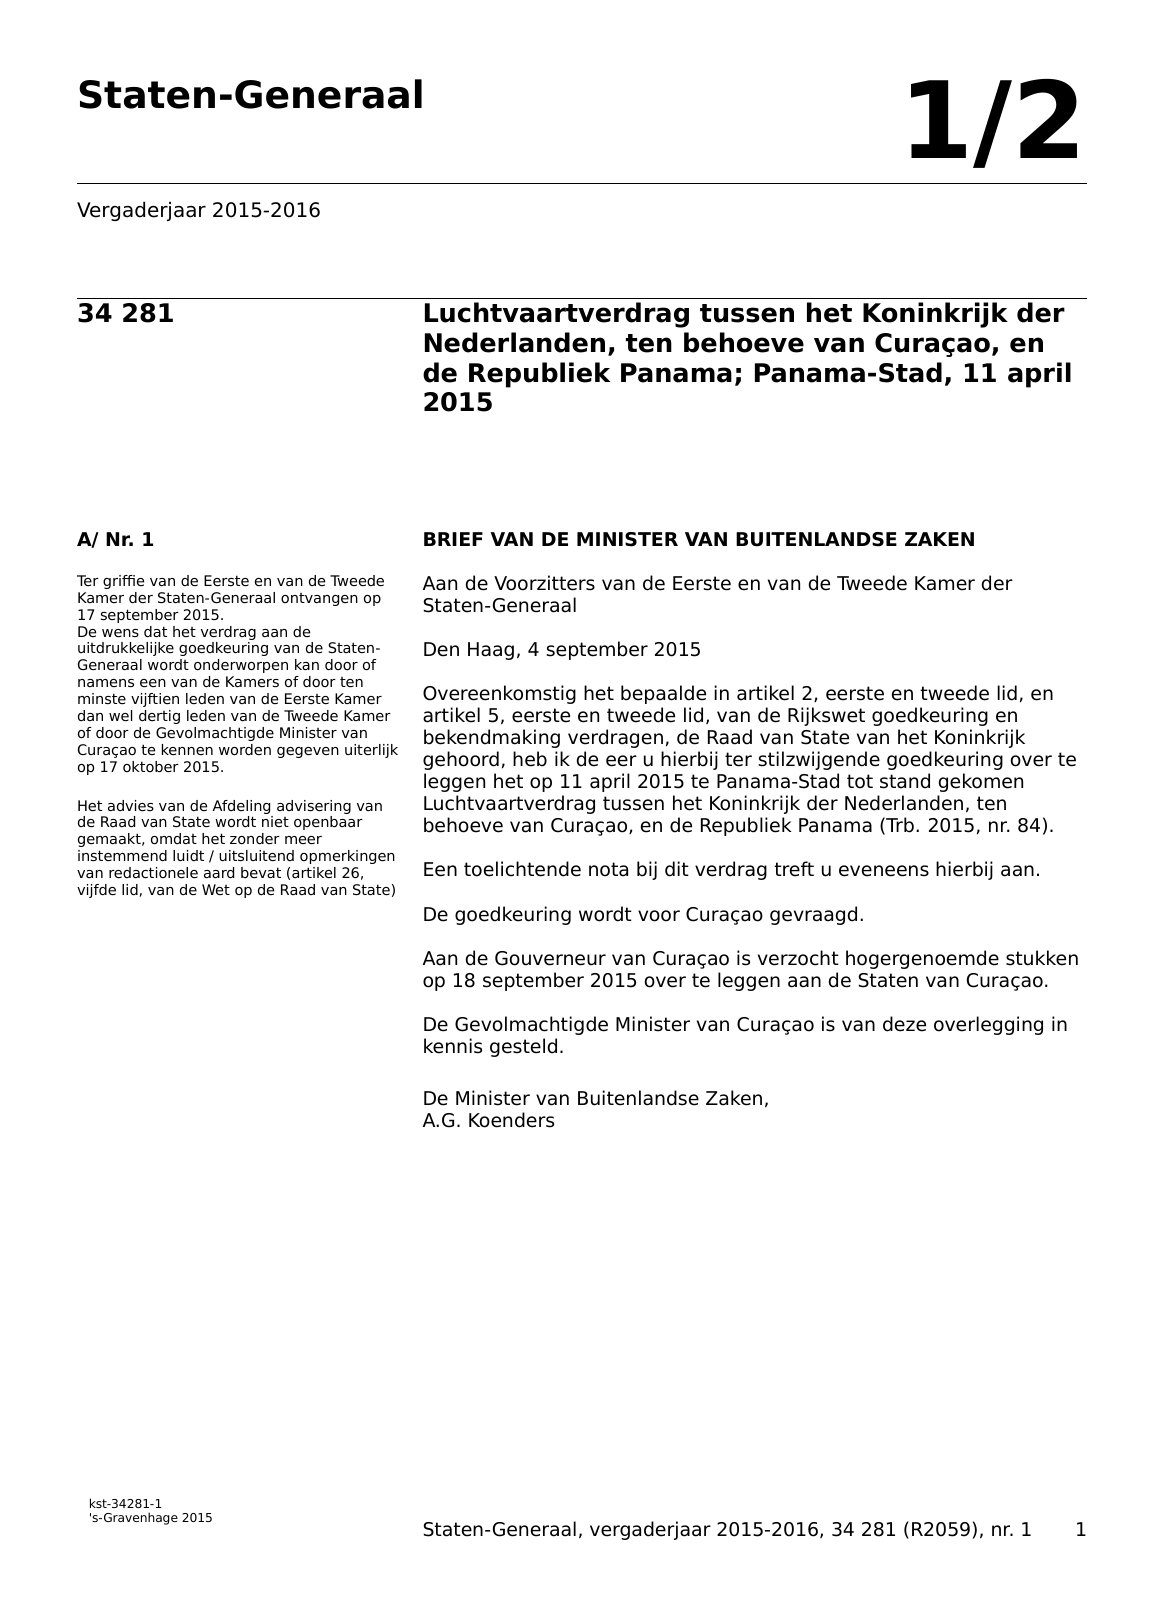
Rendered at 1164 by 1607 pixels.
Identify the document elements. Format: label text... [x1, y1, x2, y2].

table_header 1/2 [886, 59, 1087, 183]
text [77, 775, 399, 798]
text Aan de Gouverneur van Curaçao is verzocht hogergenoemde stukken op 18 september 2015 over te leggen aan de Staten van Curaçao. [422, 948, 1087, 992]
text De Minister van Buitenlandse Zaken, A.G. Koenders [422, 1088, 1087, 1132]
text De wens dat het verdrag aan de uitdrukkelijke goedkeuring van de Staten-Generaal wordt onderworpen kan door of namens een van de Kamers of door ten minste vijftien leden van de Eerste Kamer dan wel dertig leden van de Tweede Kamer of door de Gevolmachtigde Minister van Curaçao te kennen worden gegeven uiterlijk op 17 oktober 2015. [77, 623, 399, 775]
text Aan de Voorzitters van de Eerste en van de Tweede Kamer der Staten-Generaal [422, 573, 1087, 617]
text 's-Gravenhage 2015 [88, 1511, 323, 1525]
subtitle 34 281 Luchtvaartverdrag tussen het Koninkrijk der Nederlanden, ten behoeve van Curaçao, en de Republiek Panama; Panama-Stad, 11 april 2015 [77, 299, 1087, 418]
text Den Haag, 4 september 2015 [422, 639, 1087, 661]
text Een toelichtende nota bij dit verdrag treft u eveneens hierbij aan. [422, 859, 1087, 881]
text De goedkeuring wordt voor Curaçao gevraagd. [422, 903, 1087, 925]
subtitle A/ Nr. 1 BRIEF VAN DE MINISTER VAN BUITENLANDSE ZAKEN [77, 529, 1087, 551]
text Overeenkomstig het bepaalde in artikel 2, eerste en tweede lid, en artikel 5, eerste en tweede lid, van de Rijkswet goedkeuring en bekendmaking verdragen, de Raad van State van het Koninkrijk gehoord, heb ik de eer u hierbij ter stilzwijgende goedkeuring over te leggen het op 11 april 2015 te Panama-Stad tot stand gekomen Luchtvaartverdrag tussen het Koninkrijk der Nederlanden, ten behoeve van Curaçao, en de Republiek Panama (Trb. 2015, nr. 84). [422, 683, 1087, 837]
text kst-34281-1 [88, 1497, 323, 1511]
text De Gevolmachtigde Minister van Curaçao is van deze overlegging in kennis gesteld. [422, 1014, 1087, 1058]
table_header Staten-Generaal [77, 59, 886, 183]
text Het advies van de Afdeling advisering van de Raad van State wordt niet openbaar gemaakt, omdat het zonder meer instemmend luidt / uitsluitend opmerkingen van redactionele aard bevat (artikel 26, vijfde lid, van de Wet op de Raad van State) [77, 798, 399, 899]
text Ter griffie van de Eerste en van de Tweede Kamer der Staten-Generaal ontvangen op 17 september 2015. [77, 573, 399, 623]
table_cell Vergaderjaar 2015-2016 [77, 184, 1087, 298]
